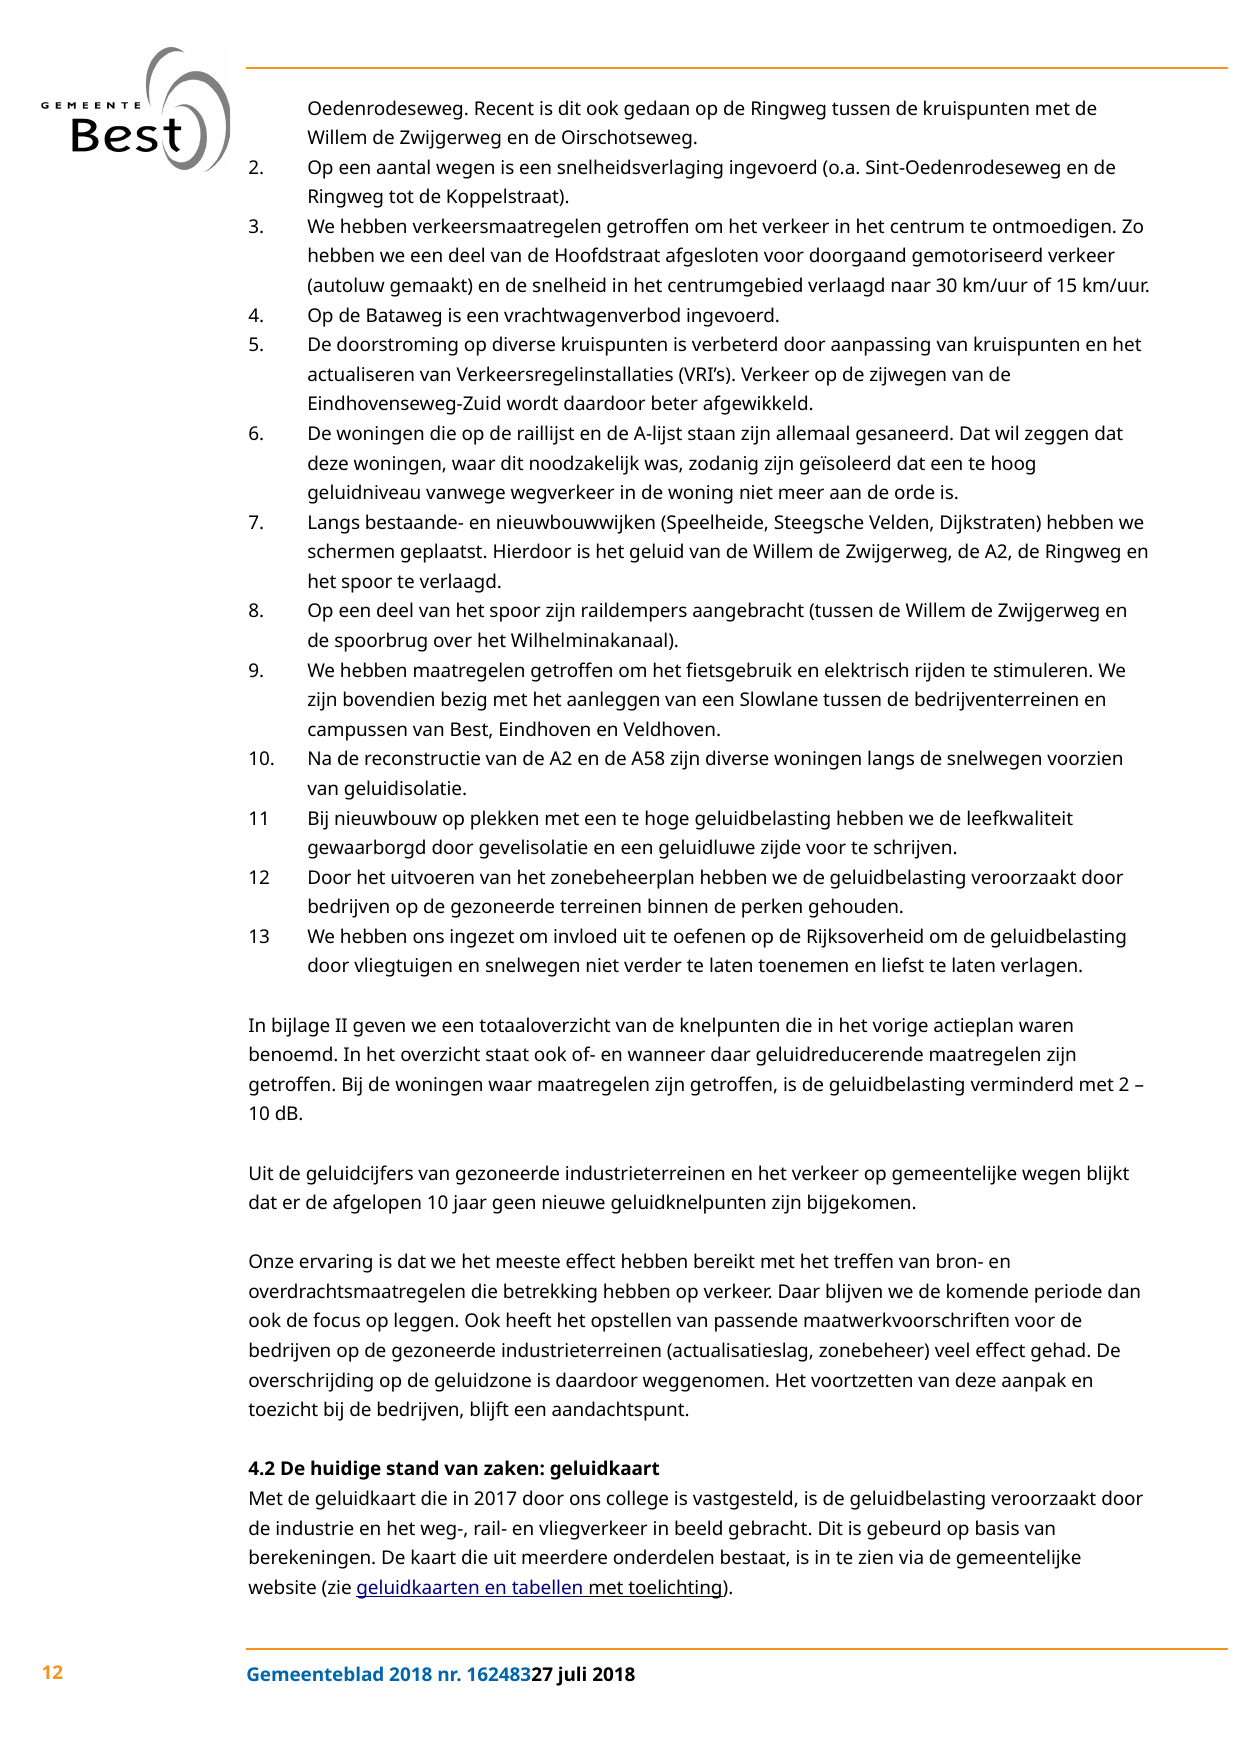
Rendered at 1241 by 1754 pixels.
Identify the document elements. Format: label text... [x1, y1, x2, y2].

list We hebben maatregelen getroffen om het fietsgebruik en elektrisch rijden te stimuleren. We zijn bovendien bezig met het aanleggen van een Slowlane tussen de bedrijventerreinen en campussen van Best, Eindhoven en Veldhoven. [248, 657, 1152, 742]
list De woningen die op de raillijst en de A-lijst staan zijn allemaal gesaneerd. Dat wil zeggen dat deze woningen, waar dit noodzakelijk was, zodanig zijn geïsoleerd dat een te hoog geluidniveau vanwege wegverkeer in de woning niet meer aan de orde is. [248, 420, 1152, 505]
list De doorstroming op diverse kruispunten is verbeterd door aanpassing van kruispunten en het actualiseren van Verkeersregelinstallaties (VRI’s). Verkeer op de zijwegen van de Eindhovenseweg-Zuid wordt daardoor beter afgewikkeld. [248, 331, 1152, 416]
text In bijlage II geven we een totaaloverzicht van de knelpunten die in het vorige actieplan waren benoemd. In het overzicht staat ook of- en wanneer daar geluidreducerende maatregelen zijn getroffen. Bij de woningen waar maatregelen zijn getroffen, is de geluidbelasting verminderd met 2 – 10 dB. [248, 1012, 1152, 1126]
text Uit de geluidcijfers van gezoneerde industrieterreinen en het verkeer op gemeentelijke wegen blijkt dat er de afgelopen 10 jaar geen nieuwe geluidknelpunten zijn bijgekomen. [248, 1160, 1152, 1215]
list Na de reconstructie van de A2 en de A58 zijn diverse woningen langs de snelwegen voorzien van geluidisolatie. [248, 746, 1152, 801]
list Oedenrodeseweg. Recent is dit ook gedaan op de Ringweg tussen de kruispunten met de Willem de Zwijgerweg en de Oirschotseweg. [248, 95, 1152, 150]
list Bij nieuwbouw op plekken met een te hoge geluidbelasting hebben we de leefkwaliteit gewaarborgd door gevelisolatie en een geluidluwe zijde voor te schrijven. [248, 805, 1152, 860]
text Met de geluidkaart die in 2017 door ons college is vastgesteld, is de geluidbelasting veroorzaakt door de industrie en het weg-, rail- en vliegverkeer in beeld gebracht. Dit is gebeurd op basis van berekeningen. De kaart die uit meerdere onderdelen bestaat, is in te zien via de gemeentelijke website (zie geluidkaarten en tabellen met toelichting). [248, 1485, 1152, 1600]
list Op de Bataweg is een vrachtwagenverbod ingevoerd. [248, 302, 1152, 328]
list Door het uitvoeren van het zonebeheerplan hebben we de geluidbelasting veroorzaakt door bedrijven op de gezoneerde terreinen binnen de perken gehouden. [248, 864, 1152, 919]
list Op een aantal wegen is een snelheidsverlaging ingevoerd (o.a. Sint-Oedenrodeseweg en de Ringweg tot de Koppelstraat). [248, 154, 1152, 209]
list We hebben ons ingezet om invloed uit te oefenen op de Rijksoverheid om de geluidbelasting door vliegtuigen en snelwegen niet verder te laten toenemen en liefst te laten verlagen. [248, 923, 1152, 978]
list We hebben verkeersmaatregelen getroffen om het verkeer in het centrum te ontmoedigen. Zo hebben we een deel van de Hoofdstraat afgesloten voor doorgaand gemotoriseerd verkeer (autoluw gemaakt) en de snelheid in het centrumgebied verlaagd naar 30 km/uur of 15 km/uur. [248, 213, 1152, 298]
list Op een deel van het spoor zijn raildempers aangebracht (tussen de Willem de Zwijgerweg en de spoorbrug over het Wilhelminakanaal). [248, 598, 1152, 653]
text Onze ervaring is dat we het meeste effect hebben bereikt met het treffen van bron- en overdrachtsmaatregelen die betrekking hebben op verkeer. Daar blijven we de komende periode dan ook de focus op leggen. Ook heeft het opstellen van passende maatwerkvoorschriften voor de bedrijven op de gezoneerde industrieterreinen (actualisatieslag, zonebeheer) veel effect gehad. De overschrijding op de geluidzone is daardoor weggenomen. Het voortzetten van deze aanpak en toezicht bij de bedrijven, blijft een aandachtspunt. [248, 1248, 1152, 1422]
list Langs bestaande- en nieuwbouwwijken (Speelheide, Steegsche Velden, Dijkstraten) hebben we schermen geplaatst. Hierdoor is het geluid van de Willem de Zwijgerweg, de A2, de Ringweg en het spoor te verlaagd. [248, 509, 1152, 594]
text 4.2 De huidige stand van zaken: geluidkaart [248, 1456, 1152, 1481]
picture [41, 47, 231, 172]
